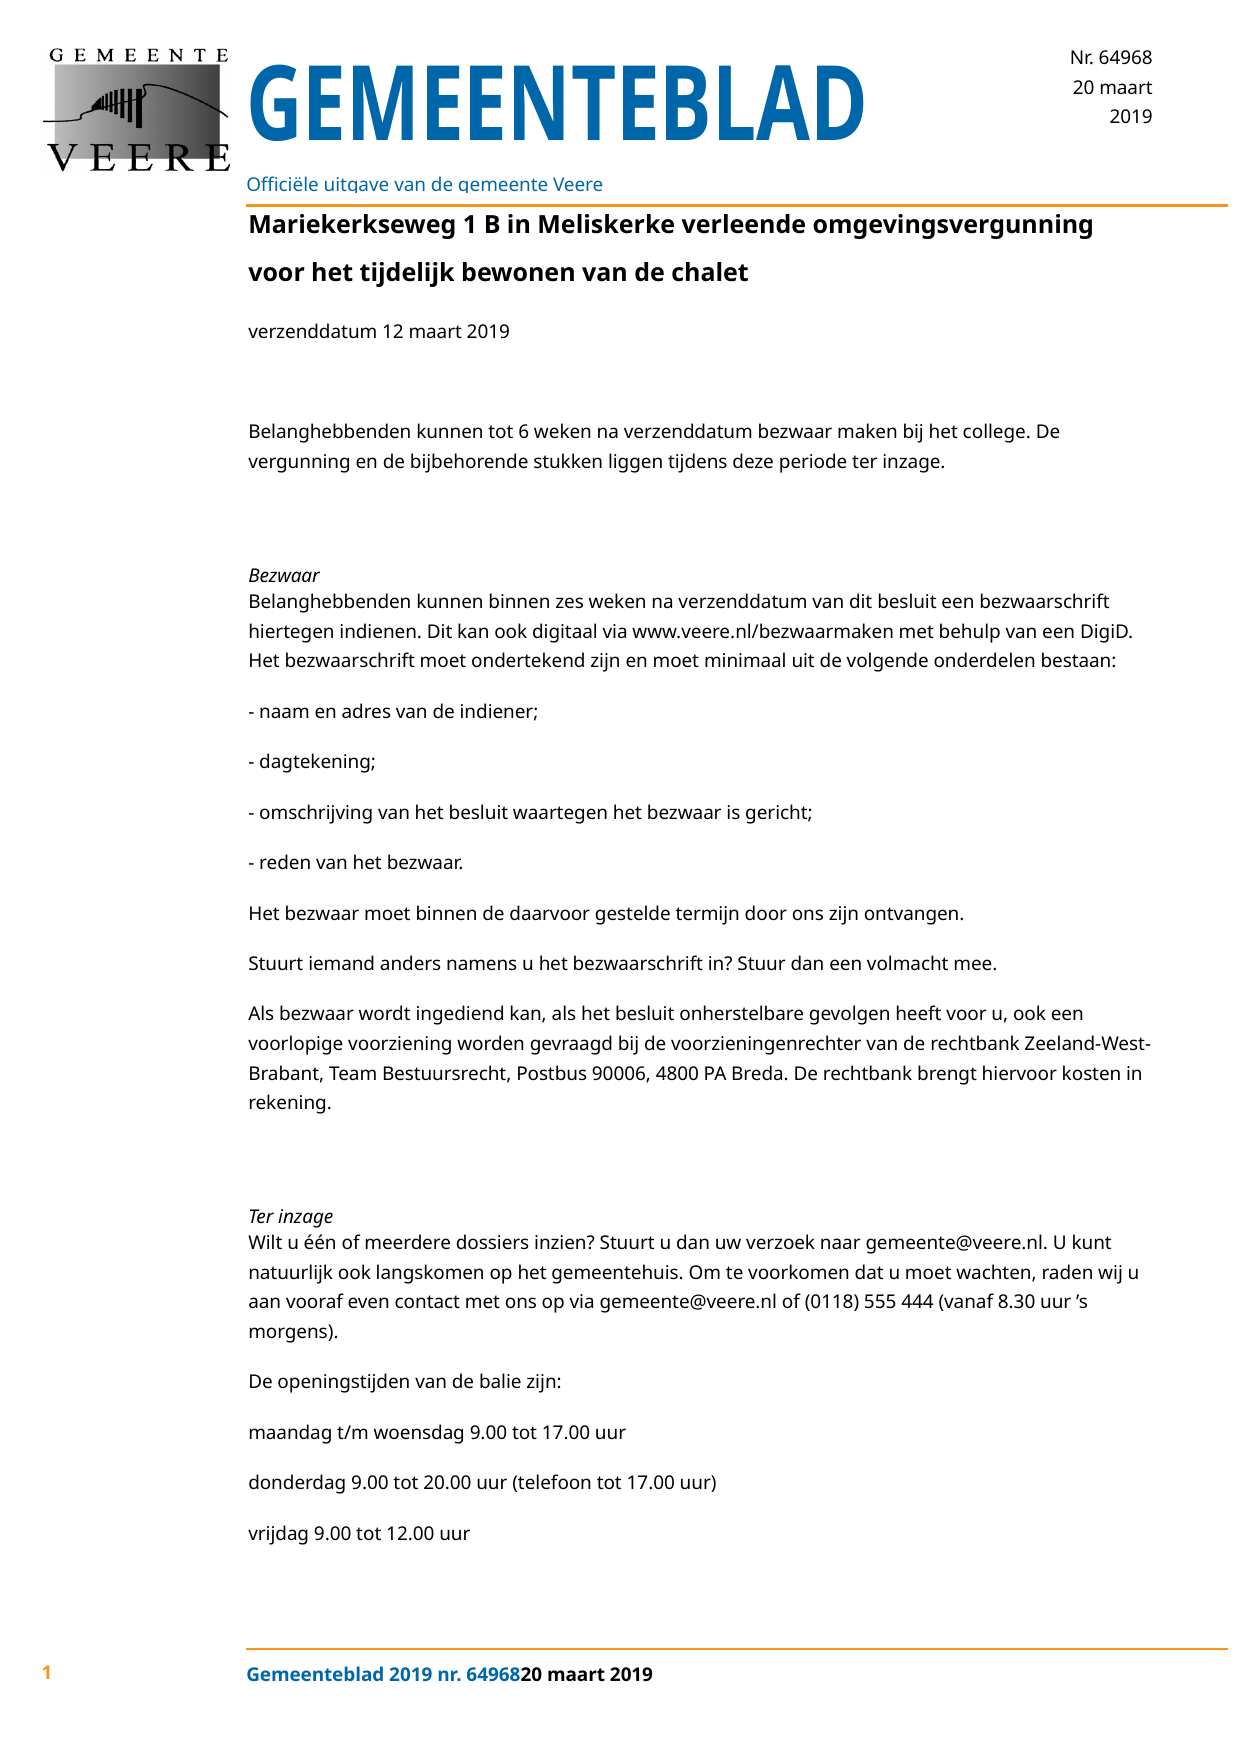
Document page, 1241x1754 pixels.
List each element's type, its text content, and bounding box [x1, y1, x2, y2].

text donderdag 9.00 tot 20.00 uur (telefoon tot 17.00 uur) [248, 1469, 1152, 1495]
text Als bezwaar wordt ingediend kan, als het besluit onherstelbare gevolgen heeft voor u, ook een voorlopige voorziening worden gevraagd bij de voorzieningenrechter van de rechtbank Zeeland-West-Brabant, Team Bestuursrecht, Postbus 90006, 4800 PA Breda. De rechtbank brengt hiervoor kosten in rekening. [248, 1001, 1152, 1115]
text - naam en adres van de indiener; [248, 698, 1152, 724]
text Het bezwaar moet binnen de daarvoor gestelde termijn door ons zijn ontvangen. [248, 900, 1152, 925]
text Belanghebbenden kunnen tot 6 weken na verzenddatum bezwaar maken bij het college. De vergunning en de bijbehorende stukken liggen tijdens deze periode ter inzage. [248, 419, 1152, 474]
text Belanghebbenden kunnen binnen zes weken na verzenddatum van dit besluit een bezwaarschrift hiertegen indienen. Dit kan ook digitaal via www.veere.nl/bezwaarmaken met behulp van een DigiD. Het bezwaarschrift moet ondertekend zijn en moet minimaal uit de volgende onderdelen bestaan: [248, 588, 1152, 673]
text - reden van het bezwaar. [248, 849, 1152, 875]
text - dagtekening; [248, 748, 1152, 774]
text verzenddatum 12 maart 2019 [248, 318, 1152, 344]
text maandag t/m woensdag 9.00 tot 17.00 uur [248, 1419, 1152, 1445]
text Mariekerkseweg 1 B in Meliskerke verleende omgevingsvergunning voor het tijdelijk bewonen van de chalet [248, 207, 1152, 288]
text De openingstijden van de balie zijn: [248, 1368, 1152, 1394]
text Ter inzage [248, 1204, 1152, 1229]
picture [41, 47, 231, 172]
text - omschrijving van het besluit waartegen het bezwaar is gericht; [248, 799, 1152, 824]
text vrijdag 9.00 tot 12.00 uur [248, 1520, 1152, 1546]
text Stuurt iemand anders namens u het bezwaarschrift in? Stuur dan een volmacht mee. [248, 950, 1152, 976]
text Bezwaar [248, 563, 1152, 588]
text Wilt u één of meerdere dossiers inzien? Stuurt u dan uw verzoek naar gemeente@veere.nl. U kunt natuurlijk ook langskomen op het gemeentehuis. Om te voorkomen dat u moet wachten, raden wij u aan vooraf even contact met ons op via gemeente@veere.nl of (0118) 555 444 (vanaf 8.30 uur ’s morgens). [248, 1229, 1152, 1344]
